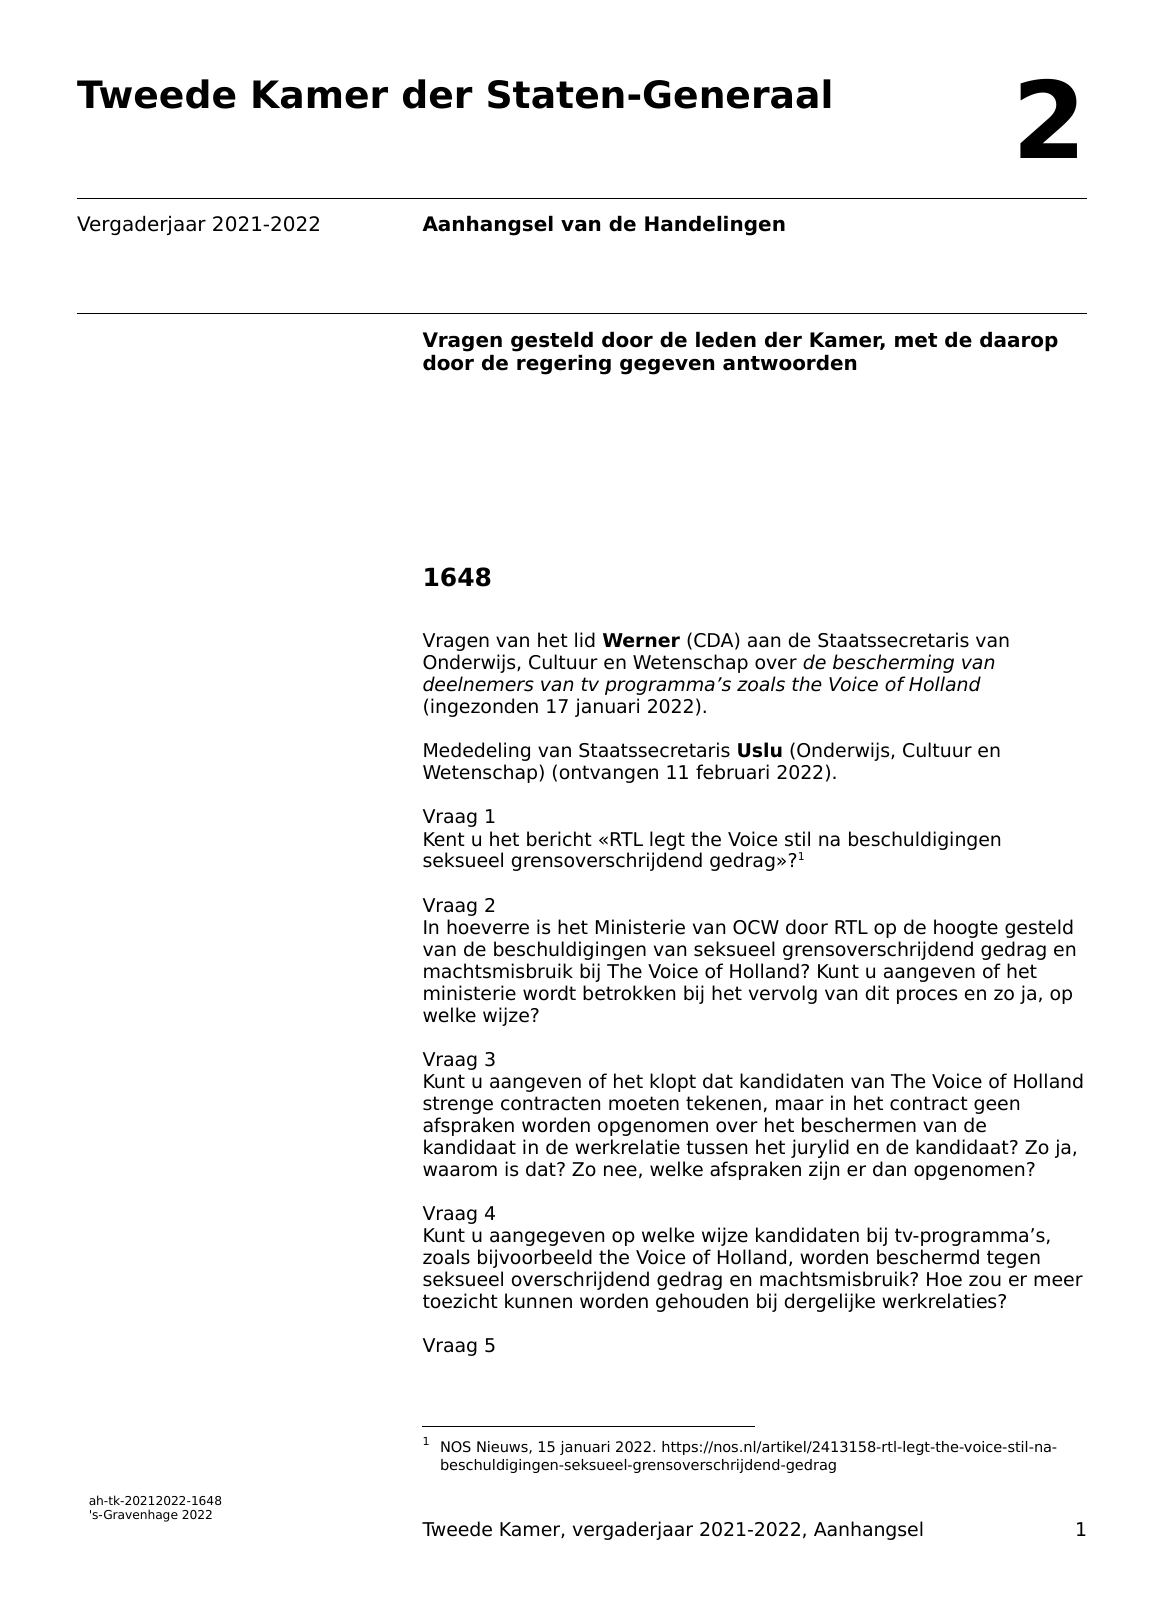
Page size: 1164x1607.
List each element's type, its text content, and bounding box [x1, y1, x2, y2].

text Vraag 1 [422, 806, 1087, 828]
text ah-tk-20212022-1648 [88, 1494, 323, 1508]
table_header 2 [886, 59, 1087, 198]
text 1648 [422, 563, 1087, 592]
text Kunt u aangeven of het klopt dat kandidaten van The Voice of Holland strenge contracten moeten tekenen, maar in het contract geen afspraken worden opgenomen over het beschermen van de kandidaat in de werkrelatie tussen het jurylid en de kandidaat? Zo ja, waarom is dat? Zo nee, welke afspraken zijn er dan opgenomen? [422, 1071, 1087, 1181]
text Vraag 3 [422, 1049, 1087, 1071]
text Vragen van het lid Werner (CDA) aan de Staatssecretaris van Onderwijs, Cultuur en Wetenschap over de bescherming van deelnemers van tv programma’s zoals the Voice of Holland (ingezonden 17 januari 2022). [422, 630, 1087, 718]
table_cell Aanhangsel van de Handelingen [422, 199, 1087, 313]
table_cell Vergaderjaar 2021-2022 [77, 199, 422, 313]
table_cell Vragen gesteld door de leden der Kamer, met de daarop door de regering gegeven antwoorden [422, 314, 1087, 375]
table_header Tweede Kamer der Staten-Generaal [77, 59, 886, 198]
table_cell [77, 314, 422, 375]
text Mededeling van Staatssecretaris Uslu (Onderwijs, Cultuur en Wetenschap) (ontvangen 11 februari 2022). [422, 740, 1087, 784]
text Vraag 2 [422, 894, 1087, 917]
text NOS Nieuws, 15 januari 2022. https://nos.nl/artikel/2413158-rtl-legt-the-voice-stil-na-beschuldigingen-seksueel-grensoverschrijdend-gedrag [422, 1435, 1087, 1474]
text 's-Gravenhage 2022 [88, 1508, 323, 1522]
text Kent u het bericht «RTL legt the Voice stil na beschuldigingen seksueel grensoverschrijdend gedrag»? [422, 828, 1087, 872]
text Vraag 4 [422, 1203, 1087, 1225]
text In hoeverre is het Ministerie van OCW door RTL op de hoogte gesteld van de beschuldigingen van seksueel grensoverschrijdend gedrag en machtsmisbruik bij The Voice of Holland? Kunt u aangeven of het ministerie wordt betrokken bij het vervolg van dit proces en zo ja, op welke wijze? [422, 917, 1087, 1026]
text Kunt u aangegeven op welke wijze kandidaten bij tv-programma’s, zoals bijvoorbeeld the Voice of Holland, worden beschermd tegen seksueel overschrijdend gedrag en machtsmisbruik? Hoe zou er meer toezicht kunnen worden gehouden bij dergelijke werkrelaties? [422, 1225, 1087, 1313]
text Vraag 5 [422, 1335, 1087, 1357]
